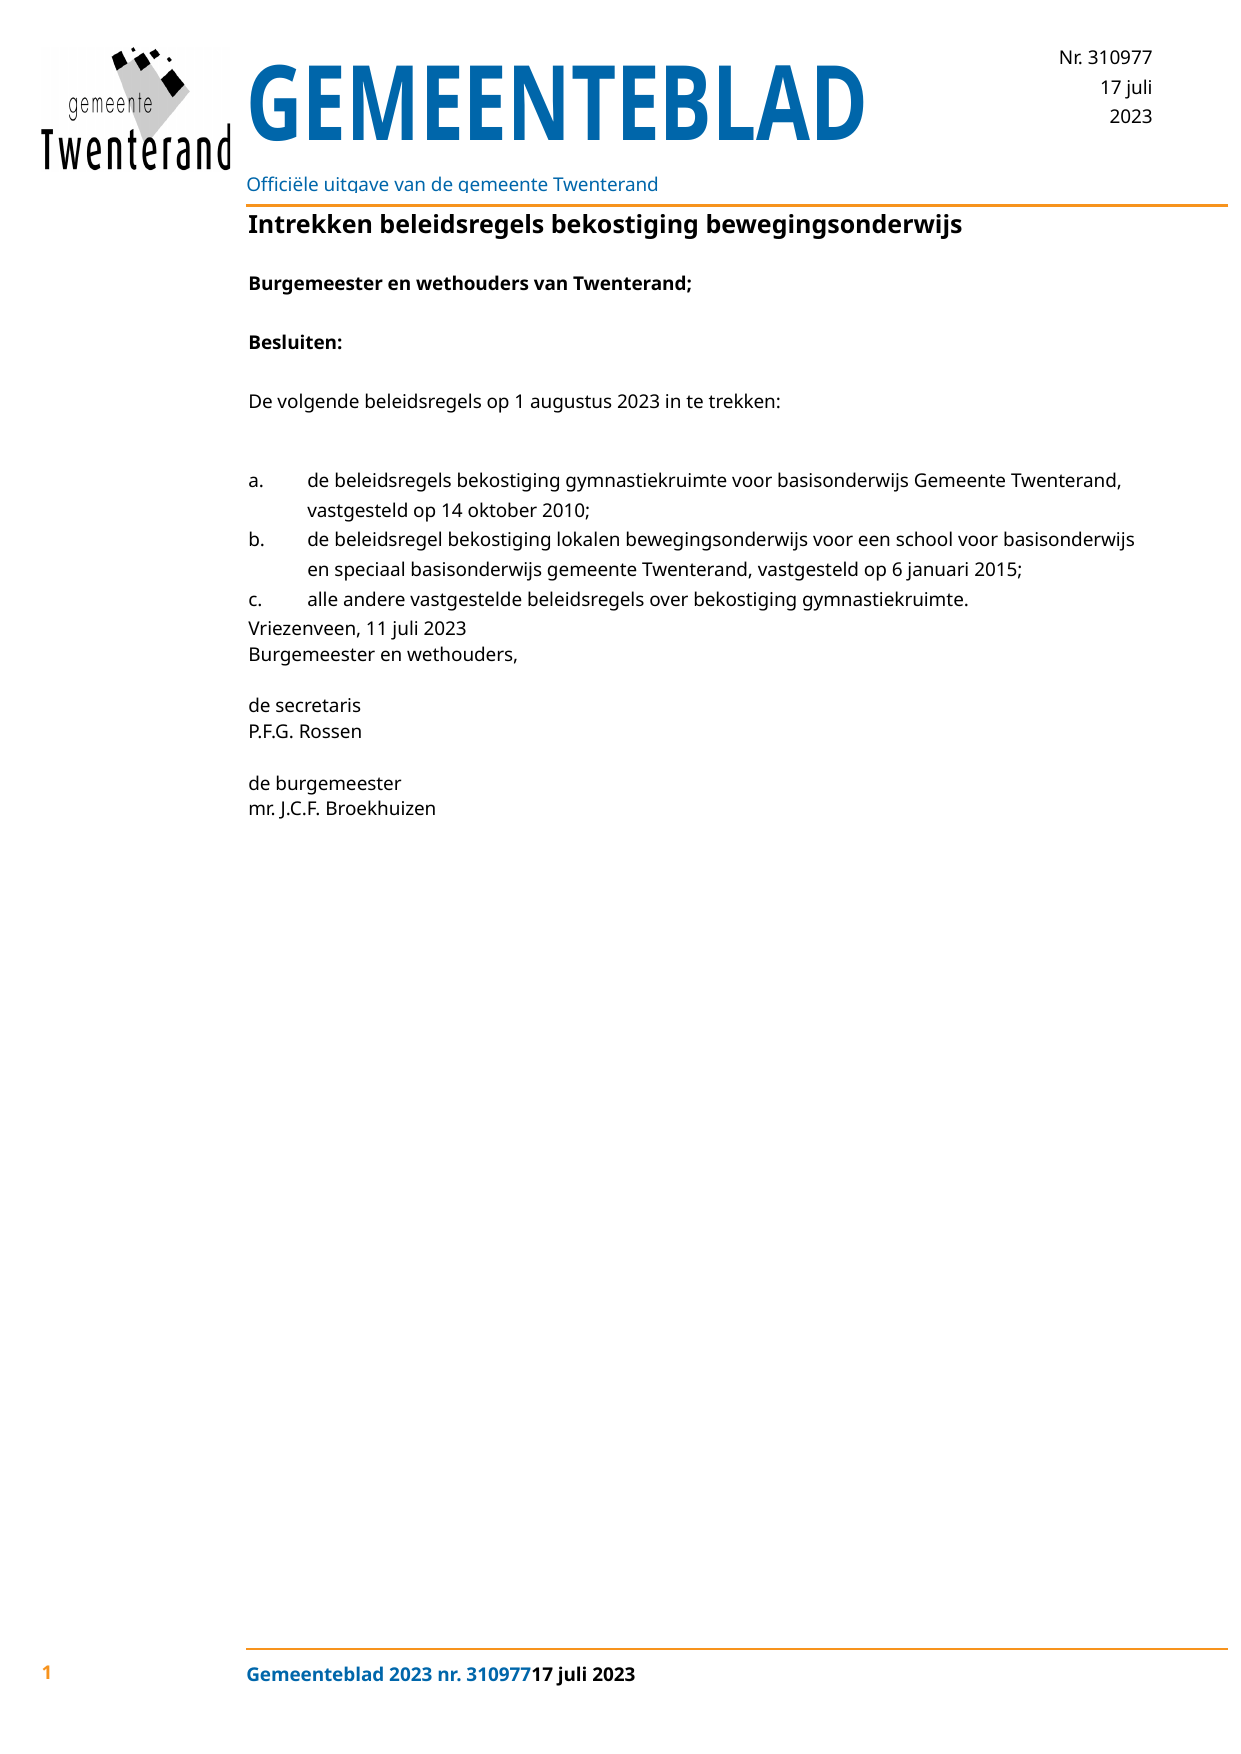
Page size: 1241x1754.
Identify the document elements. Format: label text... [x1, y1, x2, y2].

list de beleidsregels bekostiging gymnastiekruimte voor basisonderwijs Gemeente Twenterand, vastgesteld op 14 oktober 2010; [248, 467, 1152, 523]
text de burgemeester [248, 770, 1152, 796]
text mr. J.C.F. Broekhuizen [248, 796, 1152, 821]
text de secretaris [248, 693, 1152, 718]
text Burgemeester en wethouders, [248, 641, 1152, 667]
text Vriezenveen, 11 juli 2023 [248, 615, 1152, 641]
text P.F.G. Rossen [248, 718, 1152, 744]
text De volgende beleidsregels op 1 augustus 2023 in te trekken: [248, 389, 1152, 414]
list de beleidsregel bekostiging lokalen bewegingsonderwijs voor een school voor basisonderwijs en speciaal basisonderwijs gemeente Twenterand, vastgesteld op 6 januari 2015; [248, 527, 1152, 582]
list alle andere vastgestelde beleidsregels over bekostiging gymnastiekruimte. [248, 586, 1152, 612]
text Intrekken beleidsregels bekostiging bewegingsonderwijs [248, 207, 1152, 241]
picture [41, 47, 231, 172]
text Burgemeester en wethouders van Twenterand; [248, 270, 1152, 296]
text Besluiten: [248, 329, 1152, 355]
